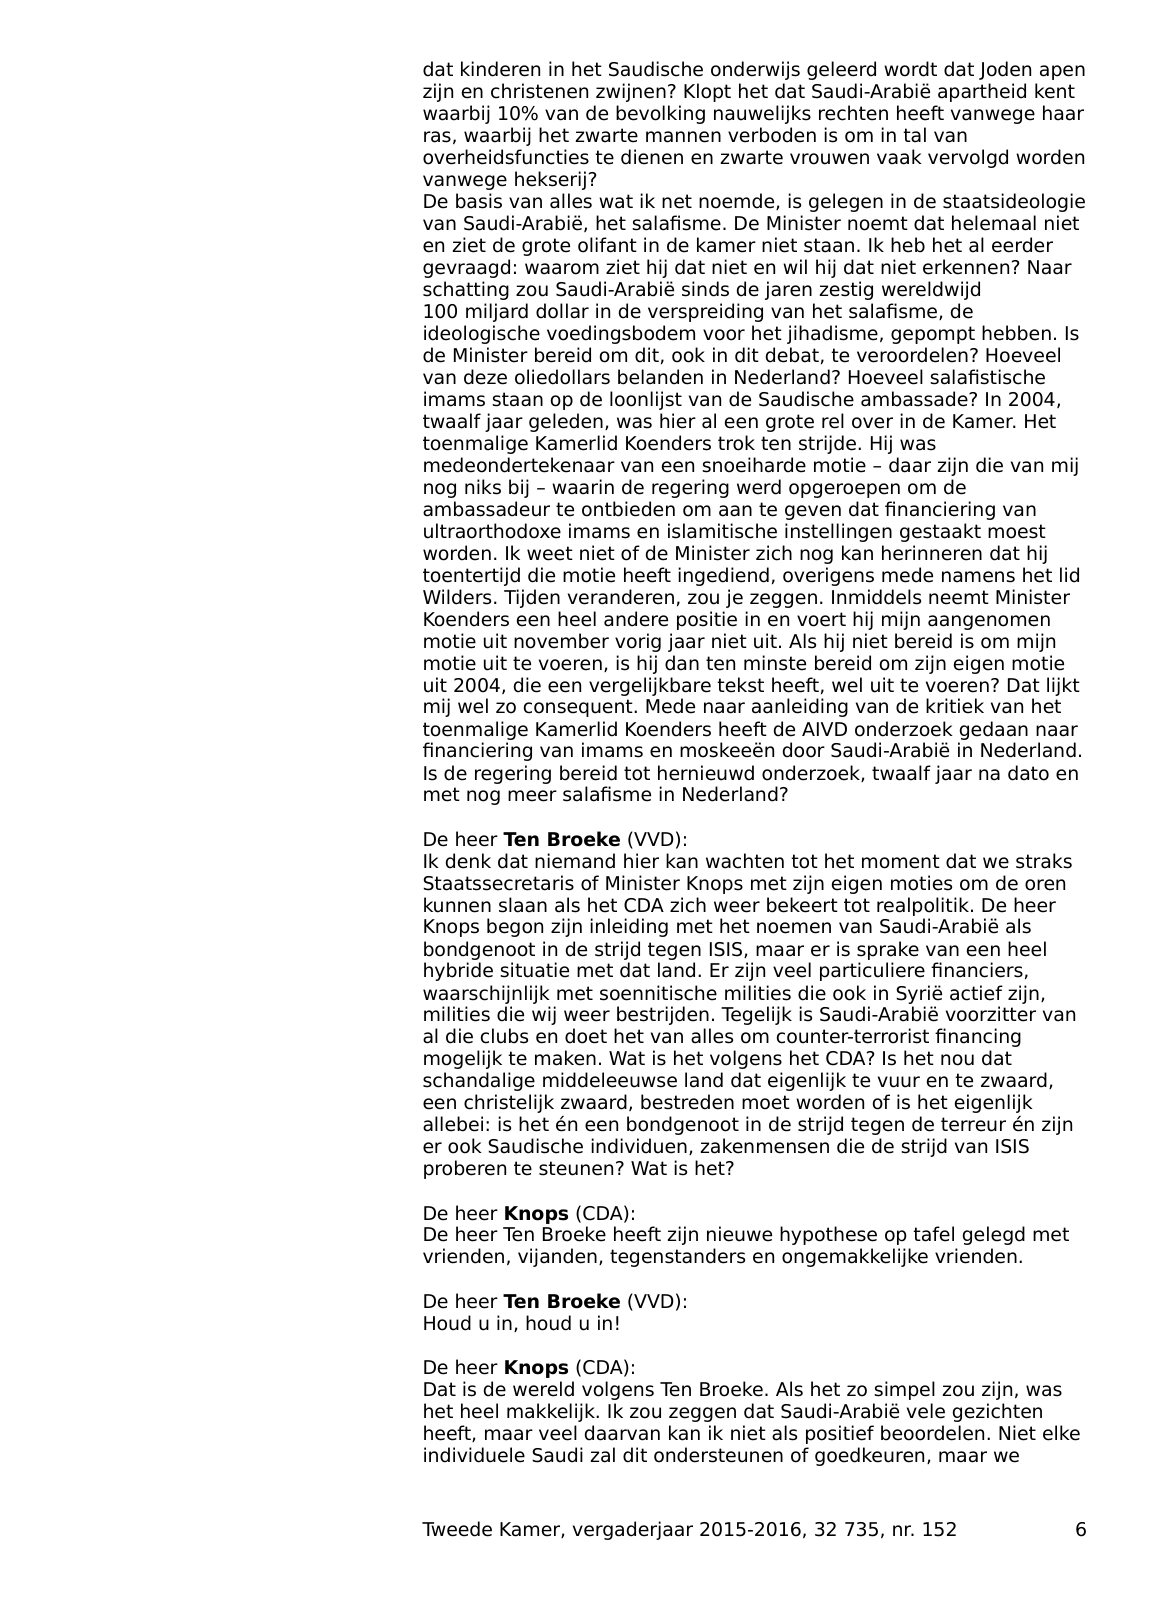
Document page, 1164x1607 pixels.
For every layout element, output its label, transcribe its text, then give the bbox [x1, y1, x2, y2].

text dat kinderen in het Saudische onderwijs geleerd wordt dat Joden apen zijn en christenen zwijnen? Klopt het dat Saudi-Arabië apartheid kent waarbij 10% van de bevolking nauwelijks rechten heeft vanwege haar ras, waarbij het zwarte mannen verboden is om in tal van overheidsfuncties te dienen en zwarte vrouwen vaak vervolgd worden vanwege hekserij? [422, 59, 1087, 191]
text De heer Ten Broeke (VVD): [422, 1291, 1087, 1312]
text De basis van alles wat ik net noemde, is gelegen in de staatsideologie van Saudi-Arabië, het salafisme. De Minister noemt dat helemaal niet en ziet de grote olifant in de kamer niet staan. Ik heb het al eerder gevraagd: waarom ziet hij dat niet en wil hij dat niet erkennen? Naar schatting zou Saudi-Arabië sinds de jaren zestig wereldwijd 100 miljard dollar in de verspreiding van het salafisme, de ideologische voedingsbodem voor het jihadisme, gepompt hebben. Is de Minister bereid om dit, ook in dit debat, te veroordelen? Hoeveel van deze oliedollars belanden in Nederland? Hoeveel salafistische imams staan op de loonlijst van de Saudische ambassade? In 2004, twaalf jaar geleden, was hier al een grote rel over in de Kamer. Het toenmalige Kamerlid Koenders trok ten strijde. Hij was medeondertekenaar van een snoeiharde motie – daar zijn die van mij nog niks bij – waarin de regering werd opgeroepen om de ambassadeur te ontbieden om aan te geven dat financiering van ultraorthodoxe imams en islamitische instellingen gestaakt moest worden. Ik weet niet of de Minister zich nog kan herinneren dat hij toentertijd die motie heeft ingediend, overigens mede namens het lid Wilders. Tijden veranderen, zou je zeggen. Inmiddels neemt Minister Koenders een heel andere positie in en voert hij mijn aangenomen motie uit november vorig jaar niet uit. Als hij niet bereid is om mijn motie uit te voeren, is hij dan ten minste bereid om zijn eigen motie uit 2004, die een vergelijkbare tekst heeft, wel uit te voeren? Dat lijkt mij wel zo consequent. Mede naar aanleiding van de kritiek van het toenmalige Kamerlid Koenders heeft de AIVD onderzoek gedaan naar financiering van imams en moskeeën door Saudi-Arabië in Nederland. Is de regering bereid tot hernieuwd onderzoek, twaalf jaar na dato en met nog meer salafisme in Nederland? [422, 191, 1087, 806]
text De heer Knops (CDA): [422, 1357, 1087, 1379]
text De heer Ten Broeke (VVD): [422, 828, 1087, 851]
text De heer Knops (CDA): [422, 1202, 1087, 1224]
text Ik denk dat niemand hier kan wachten tot het moment dat we straks Staatssecretaris of Minister Knops met zijn eigen moties om de oren kunnen slaan als het CDA zich weer bekeert tot realpolitik. De heer Knops begon zijn inleiding met het noemen van Saudi-Arabië als bondgenoot in de strijd tegen ISIS, maar er is sprake van een heel hybride situatie met dat land. Er zijn veel particuliere financiers, waarschijnlijk met soennitische milities die ook in Syrië actief zijn, milities die wij weer bestrijden. Tegelijk is Saudi-Arabië voorzitter van al die clubs en doet het van alles om counter-terrorist financing mogelijk te maken. Wat is het volgens het CDA? Is het nou dat schandalige middeleeuwse land dat eigenlijk te vuur en te zwaard, een christelijk zwaard, bestreden moet worden of is het eigenlijk allebei: is het én een bondgenoot in de strijd tegen de terreur én zijn er ook Saudische individuen, zakenmensen die de strijd van ISIS proberen te steunen? Wat is het? [422, 851, 1087, 1180]
text Dat is de wereld volgens Ten Broeke. Als het zo simpel zou zijn, was het heel makkelijk. Ik zou zeggen dat Saudi-Arabië vele gezichten heeft, maar veel daarvan kan ik niet als positief beoordelen. Niet elke individuele Saudi zal dit ondersteunen of goedkeuren, maar we [422, 1379, 1087, 1467]
text De heer Ten Broeke heeft zijn nieuwe hypothese op tafel gelegd met vrienden, vijanden, tegenstanders en ongemakkelijke vrienden. [422, 1224, 1087, 1268]
text Houd u in, houd u in! [422, 1312, 1087, 1334]
